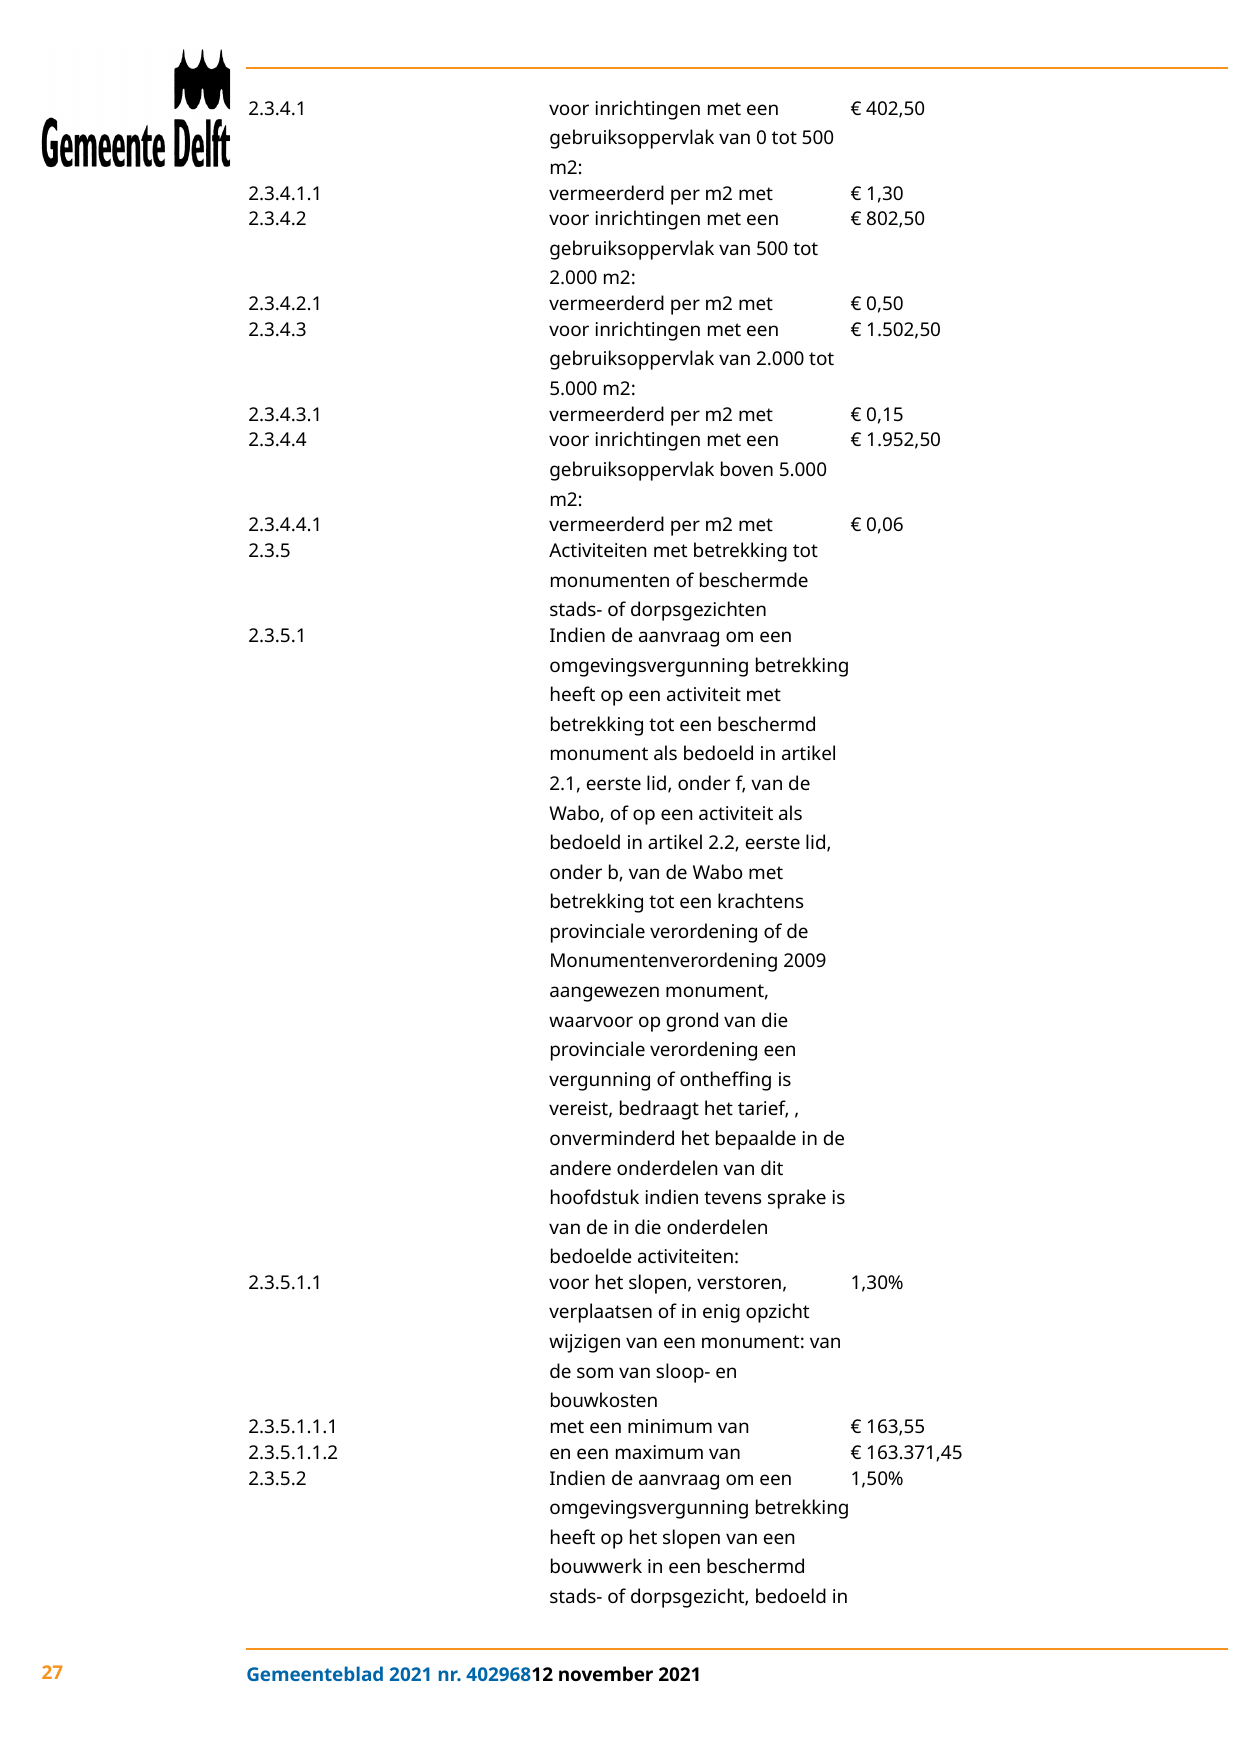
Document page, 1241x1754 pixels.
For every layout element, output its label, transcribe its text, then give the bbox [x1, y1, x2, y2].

table_cell 2.3.4.1 [248, 95, 549, 180]
table_cell € 0,15 [850, 401, 1152, 427]
table_cell € 1.952,50 [850, 427, 1152, 512]
table_cell 2.3.4.4 [248, 427, 549, 512]
table_cell [850, 622, 1152, 1269]
table_cell vermeerderd per m2 met [549, 290, 850, 316]
table_cell € 163.371,45 [850, 1439, 1152, 1465]
table_cell 2.3.4.1.1 [248, 180, 549, 205]
table_cell voor inrichtingen met een gebruiksoppervlak van 0 tot 500 m2: [549, 95, 850, 180]
table_cell € 402,50 [850, 95, 1152, 180]
table_cell € 163,55 [850, 1413, 1152, 1439]
table_cell € 802,50 [850, 205, 1152, 290]
table_cell 2.3.4.4.1 [248, 512, 549, 537]
table_cell en een maximum van [549, 1439, 850, 1465]
table_cell 2.3.5.2 [248, 1465, 549, 1609]
table_cell 2.3.4.2 [248, 205, 549, 290]
table_cell € 0,06 [850, 512, 1152, 537]
table_cell 2.3.5.1.1 [248, 1269, 549, 1413]
table_cell [850, 537, 1152, 622]
table_cell vermeerderd per m2 met [549, 401, 850, 427]
table_cell 2.3.5 [248, 537, 549, 622]
table_cell vermeerderd per m2 met [549, 512, 850, 537]
table_cell Activiteiten met betrekking tot monumenten of beschermde stads- of dorpsgezichten [549, 537, 850, 622]
table_cell voor het slopen, verstoren, verplaatsen of in enig opzicht wijzigen van een monument: van de som van sloop- en bouwkosten [549, 1269, 850, 1413]
table_cell 1,30% [850, 1269, 1152, 1413]
table_cell 2.3.5.1.1.1 [248, 1413, 549, 1439]
table_cell 2.3.4.3.1 [248, 401, 549, 427]
table_cell met een minimum van [549, 1413, 850, 1439]
table_cell Indien de aanvraag om een omgevingsvergunning betrekking heeft op een activiteit met betrekking tot een beschermd monument als bedoeld in artikel 2.1, eerste lid, onder f, van de Wabo, of op een activiteit als bedoeld in artikel 2.2, eerste lid, onder b, van de Wabo met betrekking tot een krachtens provinciale verordening of de Monumentenverordening 2009 aangewezen monument, waarvoor op grond van die provinciale verordening een vergunning of ontheffing is vereist, bedraagt het tarief, , onverminderd het bepaalde in de andere onderdelen van dit hoofdstuk indien tevens sprake is van de in die onderdelen bedoelde activiteiten: [549, 622, 850, 1269]
table_cell voor inrichtingen met een gebruiksoppervlak van 500 tot 2.000 m2: [549, 205, 850, 290]
table_cell 2.3.4.2.1 [248, 290, 549, 316]
table_cell Indien de aanvraag om een omgevingsvergunning betrekking heeft op het slopen van een bouwwerk in een beschermd stads- of dorpsgezicht, bedoeld in [549, 1465, 850, 1609]
table_cell € 0,50 [850, 290, 1152, 316]
table_cell € 1,30 [850, 180, 1152, 205]
table_cell 1,50% [850, 1465, 1152, 1609]
table_cell vermeerderd per m2 met [549, 180, 850, 205]
picture [41, 47, 231, 172]
table_cell € 1.502,50 [850, 316, 1152, 401]
table_cell 2.3.5.1 [248, 622, 549, 1269]
table_cell voor inrichtingen met een gebruiksoppervlak van 2.000 tot 5.000 m2: [549, 316, 850, 401]
table_cell 2.3.5.1.1.2 [248, 1439, 549, 1465]
table_cell voor inrichtingen met een gebruiksoppervlak boven 5.000 m2: [549, 427, 850, 512]
table_cell 2.3.4.3 [248, 316, 549, 401]
